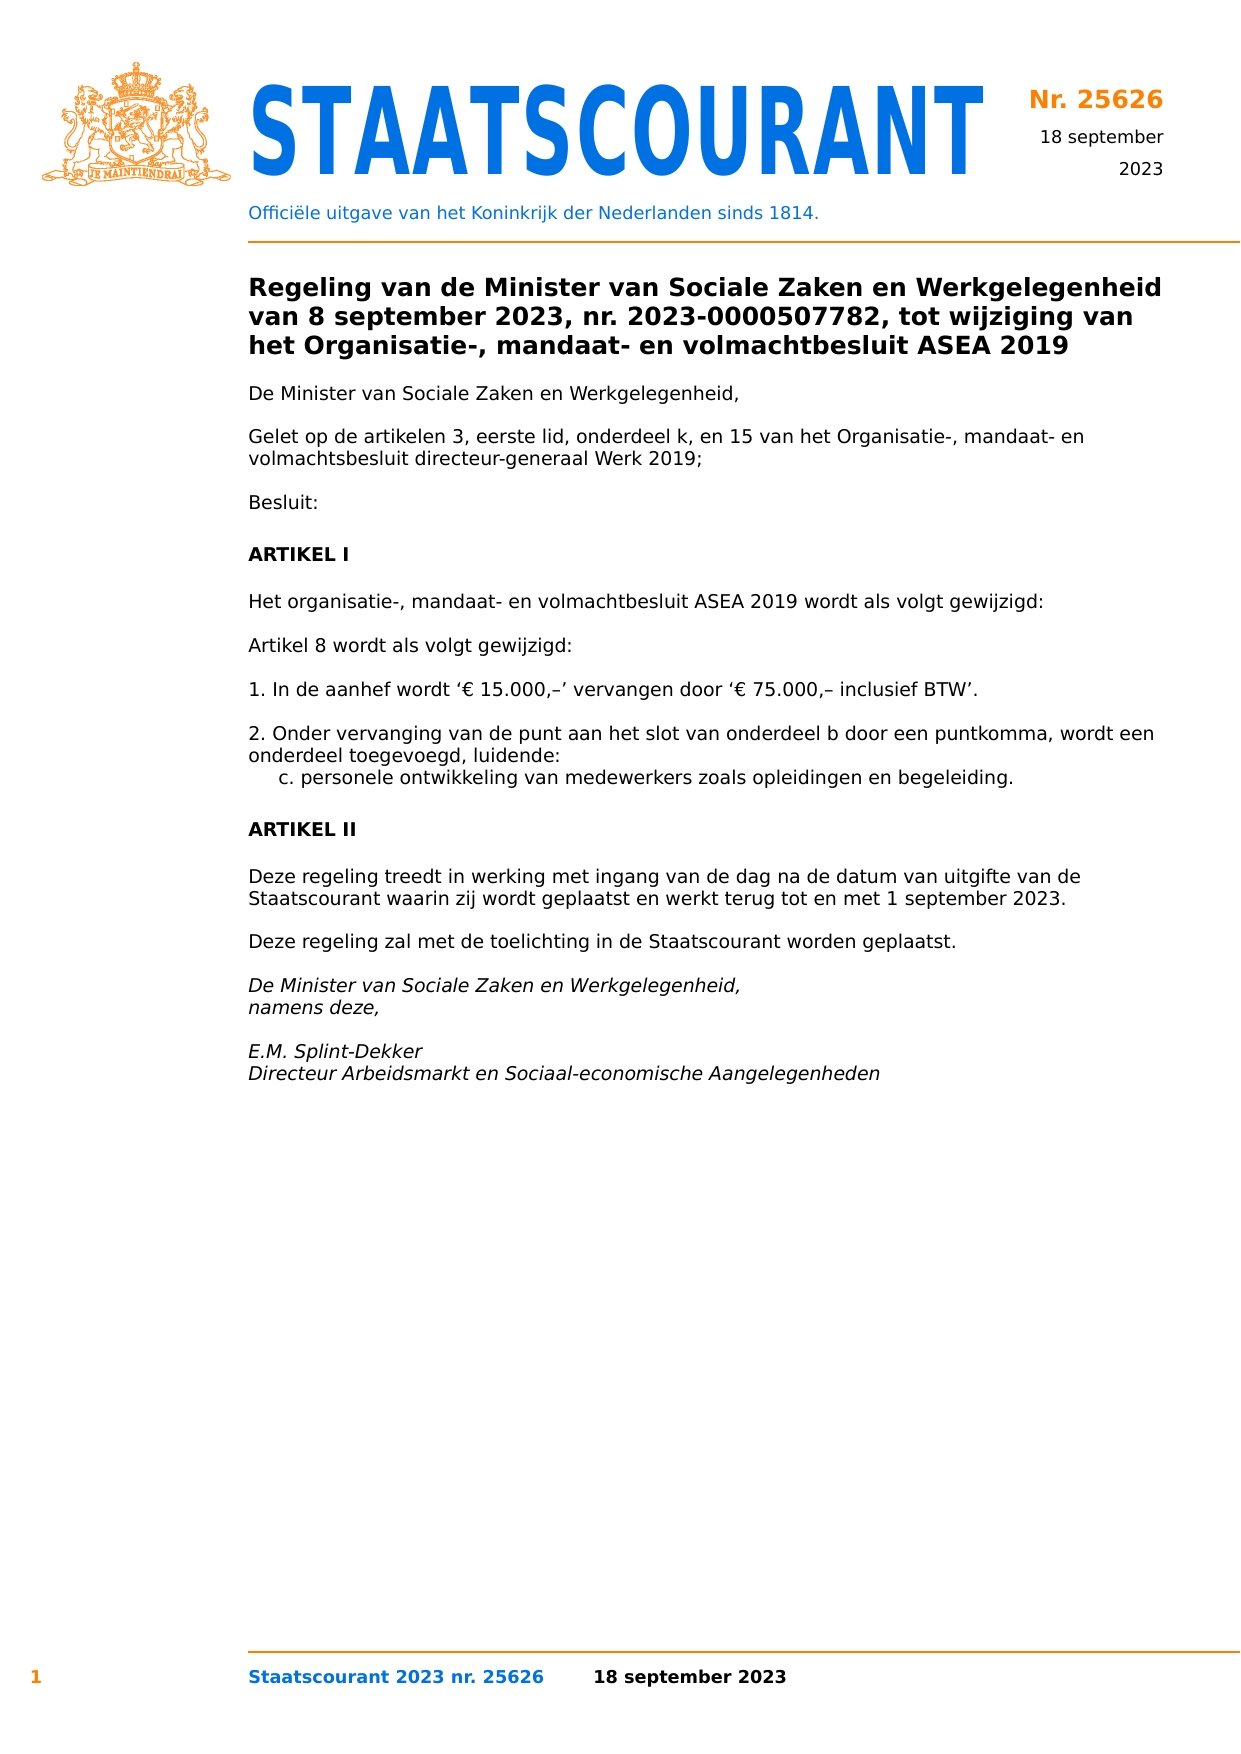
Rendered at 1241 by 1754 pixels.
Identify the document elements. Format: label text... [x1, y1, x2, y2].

text De Minister van Sociale Zaken en Werkgelegenheid, [248, 382, 1163, 404]
text Deze regeling treedt in werking met ingang van de dag na de datum van uitgifte van de Staatscourant waarin zij wordt geplaatst en werkt terug tot en met 1 september 2023. [248, 866, 1163, 909]
text 1. In de aanhef wordt ‘€ 15.000,–’ vervangen door ‘€ 75.000,– inclusief BTW’. [248, 679, 1163, 701]
subtitle ARTIKEL II [248, 818, 1163, 841]
text Het organisatie-, mandaat- en volmachtbesluit ASEA 2019 wordt als volgt gewijzigd: [248, 591, 1163, 613]
table_header STAATSCOURANT [248, 62, 998, 203]
text Deze regeling zal met de toelichting in de Staatscourant worden geplaatst. [248, 931, 1163, 953]
table_cell Officiële uitgave van het Koninkrijk der Nederlanden sinds 1814. [248, 203, 1240, 241]
text Besluit: [248, 492, 1163, 514]
text 2. Onder vervanging van de punt aan het slot van onderdeel b door een puntkomma, wordt een onderdeel toegevoegd, luidende: [248, 723, 1163, 767]
table_cell 18 september [998, 121, 1240, 153]
text De Minister van Sociale Zaken en Werkgelegenheid, namens deze, E.M. Splint-Dekker Directeur Arbeidsmarkt en Sociaal-economische Aangelegenheden [248, 975, 1163, 1085]
subtitle Regeling van de Minister van Sociale Zaken en Werkgelegenheid van 8 september 2023, nr. 2023-0000507782, tot wijziging van het Organisatie-, mandaat- en volmachtbesluit ASEA 2019 [248, 273, 1163, 361]
text Artikel 8 wordt als volgt gewijzigd: [248, 635, 1163, 657]
table_header [25, 62, 248, 241]
subtitle ARTIKEL I [248, 544, 1163, 566]
text c. personele ontwikkeling van medewerkers zoals opleidingen en begeleiding. [278, 767, 1163, 788]
table_cell 2023 [998, 153, 1240, 203]
text Gelet op de artikelen 3, eerste lid, onderdeel k, en 15 van het Organisatie-, mandaat- en volmachtsbesluit directeur-generaal Werk 2019; [248, 426, 1163, 470]
picture [41, 62, 231, 186]
table_header Nr. 25626 [998, 62, 1240, 121]
